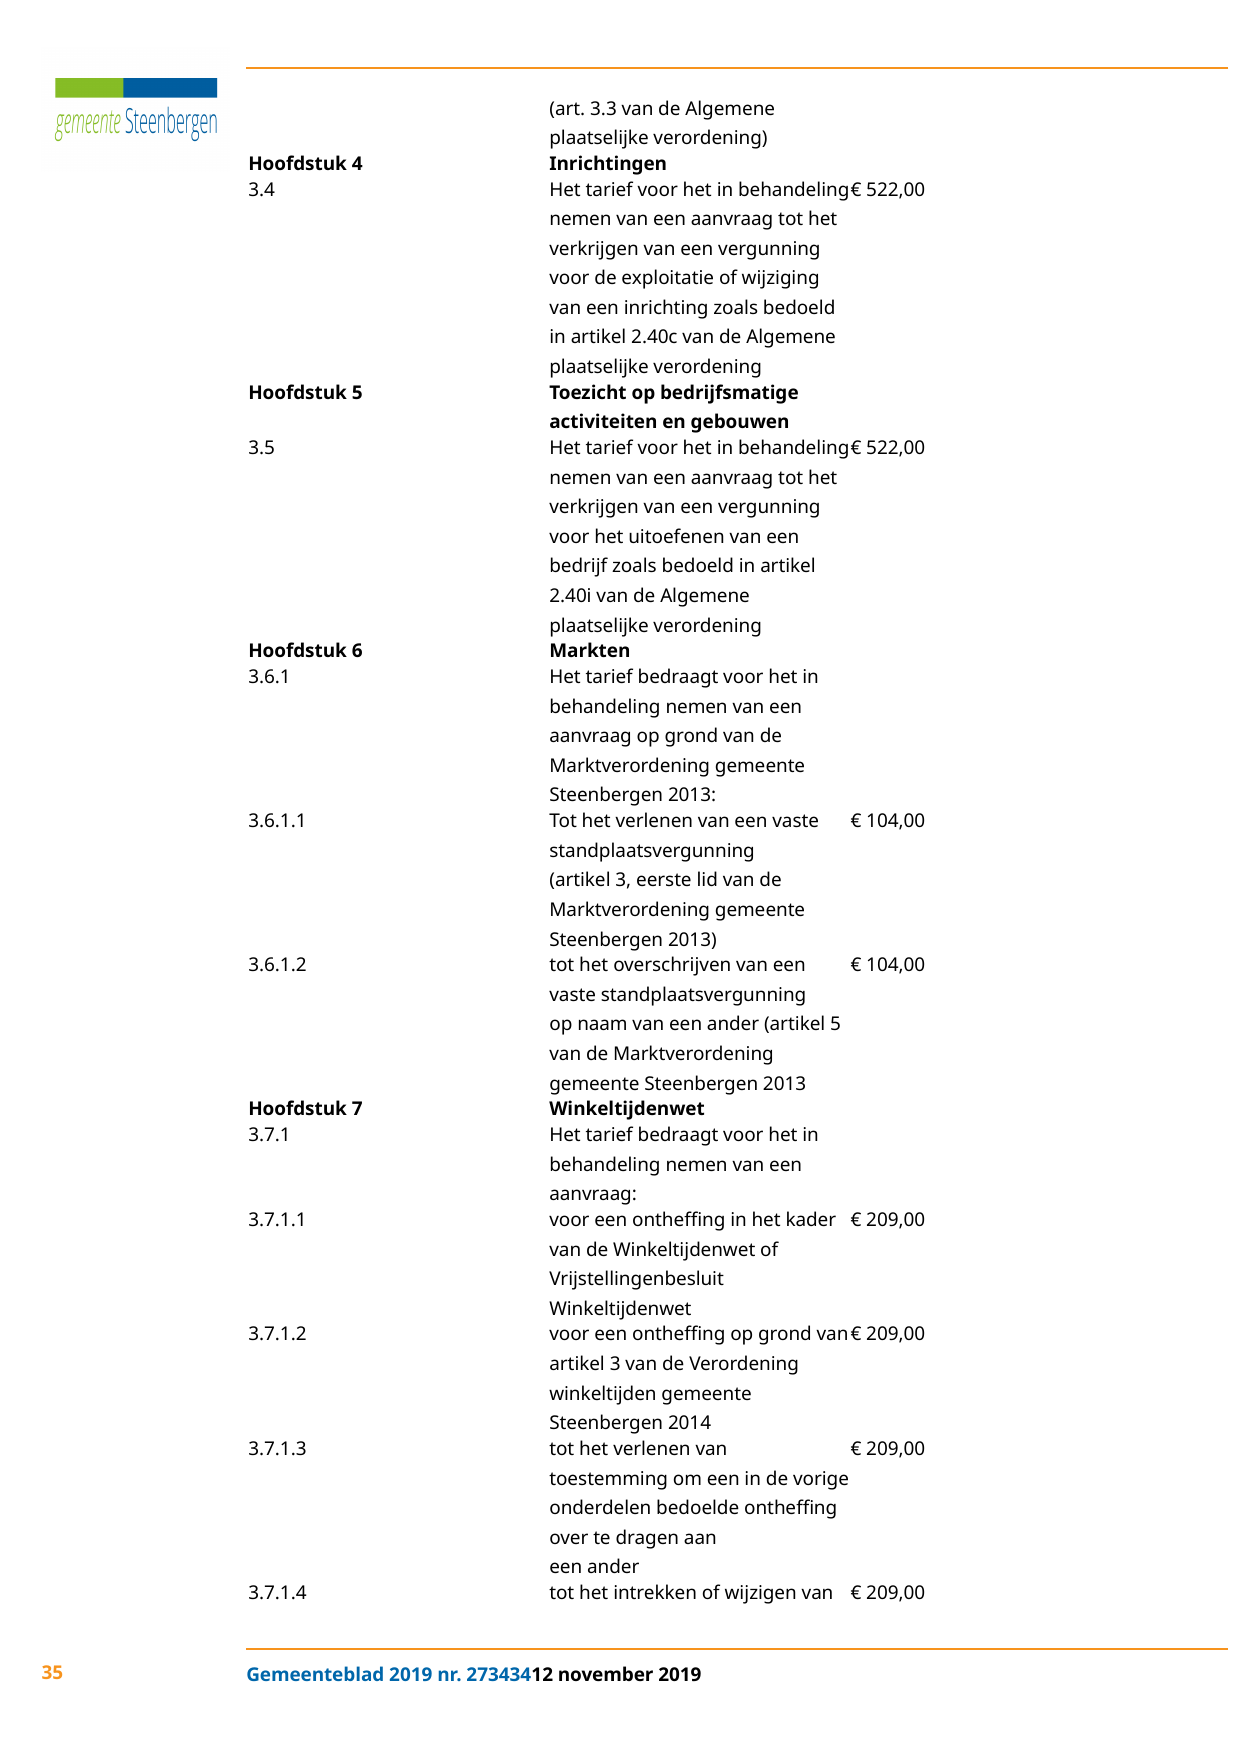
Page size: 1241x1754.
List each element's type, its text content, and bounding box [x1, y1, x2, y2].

table_cell 3.7.1 [248, 1121, 549, 1206]
table_cell [850, 150, 1152, 176]
table_cell tot het intrekken of wijzigen van [549, 1579, 850, 1605]
table_cell Hoofdstuk 4 [248, 150, 549, 176]
table_cell Winkeltijdenwet [549, 1096, 850, 1121]
table_cell Het tarief bedraagt voor het in behandeling nemen van een aanvraag: [549, 1121, 850, 1206]
table_cell Hoofdstuk 5 [248, 379, 549, 434]
table_cell 3.5 [248, 434, 549, 638]
table_cell € 104,00 [850, 808, 1152, 951]
table_cell € 522,00 [850, 434, 1152, 638]
table_cell Inrichtingen [549, 150, 850, 176]
table_cell € 104,00 [850, 951, 1152, 1096]
table_cell € 209,00 [850, 1321, 1152, 1435]
table_cell € 209,00 [850, 1206, 1152, 1321]
table_cell 3.7.1.2 [248, 1321, 549, 1435]
table_cell 3.6.1.2 [248, 951, 549, 1096]
table_cell 3.6.1 [248, 663, 549, 807]
table_cell Toezicht op bedrijfsmatige activiteiten en gebouwen [549, 379, 850, 434]
table_cell [850, 95, 1152, 150]
table_cell 3.7.1.1 [248, 1206, 549, 1321]
table_cell € 209,00 [850, 1435, 1152, 1579]
table_cell tot het verlenen van toestemming om een in de vorige onderdelen bedoelde ontheffing over te dragen aan een ander [549, 1435, 850, 1579]
table_cell [850, 663, 1152, 807]
table_cell [248, 95, 549, 150]
table_cell Markten [549, 638, 850, 663]
table_cell [850, 638, 1152, 663]
table_cell voor een ontheffing op grond van artikel 3 van de Verordening winkeltijden gemeente Steenbergen 2014 [549, 1321, 850, 1435]
table_cell [850, 1096, 1152, 1121]
table_cell Hoofdstuk 7 [248, 1096, 549, 1121]
table_cell [850, 1121, 1152, 1206]
table_cell tot het overschrijven van een vaste standplaatsvergunning op naam van een ander (artikel 5 van de Marktverordening gemeente Steenbergen 2013 [549, 951, 850, 1096]
picture [41, 47, 231, 172]
table_cell (art. 3.3 van de Algemene plaatselijke verordening) [549, 95, 850, 150]
table_cell Het tarief voor het in behandeling nemen van een aanvraag tot het verkrijgen van een vergunning voor de exploitatie of wijziging van een inrichting zoals bedoeld in artikel 2.40c van de Algemene plaatselijke verordening [549, 176, 850, 379]
table_cell Het tarief bedraagt voor het in behandeling nemen van een aanvraag op grond van de Marktverordening gemeente Steenbergen 2013: [549, 663, 850, 807]
table_cell Hoofdstuk 6 [248, 638, 549, 663]
table_cell 3.7.1.3 [248, 1435, 549, 1579]
table_cell [850, 379, 1152, 434]
table_cell Het tarief voor het in behandeling nemen van een aanvraag tot het verkrijgen van een vergunning voor het uitoefenen van een bedrijf zoals bedoeld in artikel 2.40i van de Algemene plaatselijke verordening [549, 434, 850, 638]
table_cell 3.7.1.4 [248, 1579, 549, 1605]
table_cell voor een ontheffing in het kader van de Winkeltijdenwet of Vrijstellingenbesluit Winkeltijdenwet [549, 1206, 850, 1321]
table_cell € 209,00 [850, 1579, 1152, 1605]
table_cell 3.6.1.1 [248, 808, 549, 951]
table_cell 3.4 [248, 176, 549, 379]
table_cell € 522,00 [850, 176, 1152, 379]
table_cell Tot het verlenen van een vaste standplaatsvergunning (artikel 3, eerste lid van de Marktverordening gemeente Steenbergen 2013) [549, 808, 850, 951]
